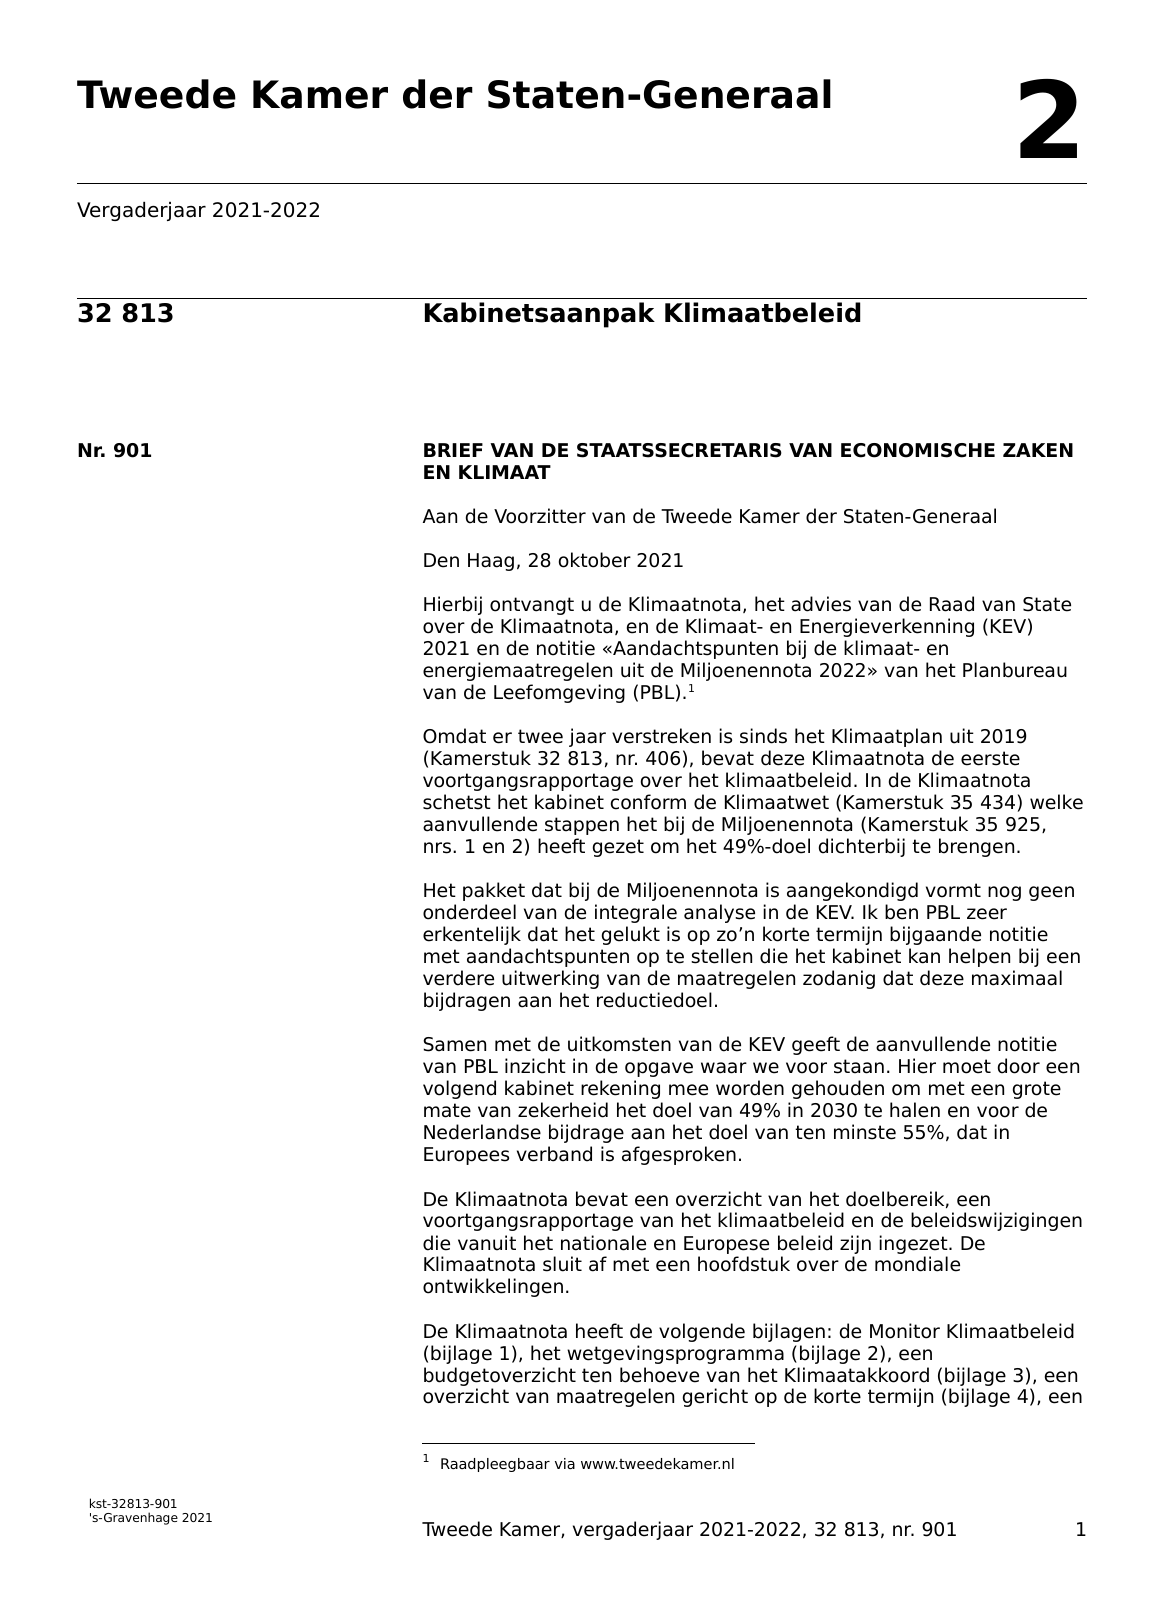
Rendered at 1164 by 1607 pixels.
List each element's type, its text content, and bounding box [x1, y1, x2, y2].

text De Klimaatnota bevat een overzicht van het doelbereik, een voortgangsrapportage van het klimaatbeleid en de beleidswijzigingen die vanuit het nationale en Europese beleid zijn ingezet. De Klimaatnota sluit af met een hoofdstuk over de mondiale ontwikkelingen. [422, 1188, 1087, 1298]
text kst-32813-901 [88, 1497, 323, 1511]
table_header Tweede Kamer der Staten-Generaal [77, 59, 886, 183]
text Hierbij ontvangt u de Klimaatnota, het advies van de Raad van State over de Klimaatnota, en de Klimaat- en Energieverkenning (KEV) 2021 en de notitie «Aandachtspunten bij de klimaat- en energiemaatregelen uit de Miljoenennota 2022» van het Planbureau van de Leefomgeving (PBL). [422, 594, 1087, 704]
text Aan de Voorzitter van de Tweede Kamer der Staten-Generaal [422, 506, 1087, 528]
text Samen met de uitkomsten van de KEV geeft de aanvullende notitie van PBL inzicht in de opgave waar we voor staan. Hier moet door een volgend kabinet rekening mee worden gehouden om met een grote mate van zekerheid het doel van 49% in 2030 te halen en voor de Nederlandse bijdrage aan het doel van ten minste 55%, dat in Europees verband is afgesproken. [422, 1034, 1087, 1166]
text Raadpleegbaar via www.tweedekamer.nl [422, 1452, 1087, 1474]
text Het pakket dat bij de Miljoenennota is aangekondigd vormt nog geen onderdeel van de integrale analyse in de KEV. Ik ben PBL zeer erkentelijk dat het gelukt is op zo’n korte termijn bijgaande notitie met aandachtspunten op te stellen die het kabinet kan helpen bij een verdere uitwerking van de maatregelen zodanig dat deze maximaal bijdragen aan het reductiedoel. [422, 880, 1087, 1012]
text Den Haag, 28 oktober 2021 [422, 550, 1087, 572]
subtitle 32 813 Kabinetsaanpak Klimaatbeleid [77, 299, 1087, 329]
table_header 2 [886, 59, 1087, 183]
subtitle Nr. 901 BRIEF VAN DE STAATSSECRETARIS VAN ECONOMISCHE ZAKEN EN KLIMAAT [77, 440, 1087, 484]
text Omdat er twee jaar verstreken is sinds het Klimaatplan uit 2019 (Kamerstuk 32 813, nr. 406), bevat deze Klimaatnota de eerste voortgangsrapportage over het klimaatbeleid. In de Klimaatnota schetst het kabinet conform de Klimaatwet (Kamerstuk 35 434) welke aanvullende stappen het bij de Miljoenennota (Kamerstuk 35 925, nrs. 1 en 2) heeft gezet om het 49%-doel dichterbij te brengen. [422, 726, 1087, 858]
text 's-Gravenhage 2021 [88, 1511, 323, 1525]
table_cell Vergaderjaar 2021-2022 [77, 184, 1087, 298]
text De Klimaatnota heeft de volgende bijlagen: de Monitor Klimaatbeleid (bijlage 1), het wetgevingsprogramma (bijlage 2), een budgetoverzicht ten behoeve van het Klimaatakkoord (bijlage 3), een overzicht van maatregelen gericht op de korte termijn (bijlage 4), een [422, 1321, 1087, 1408]
